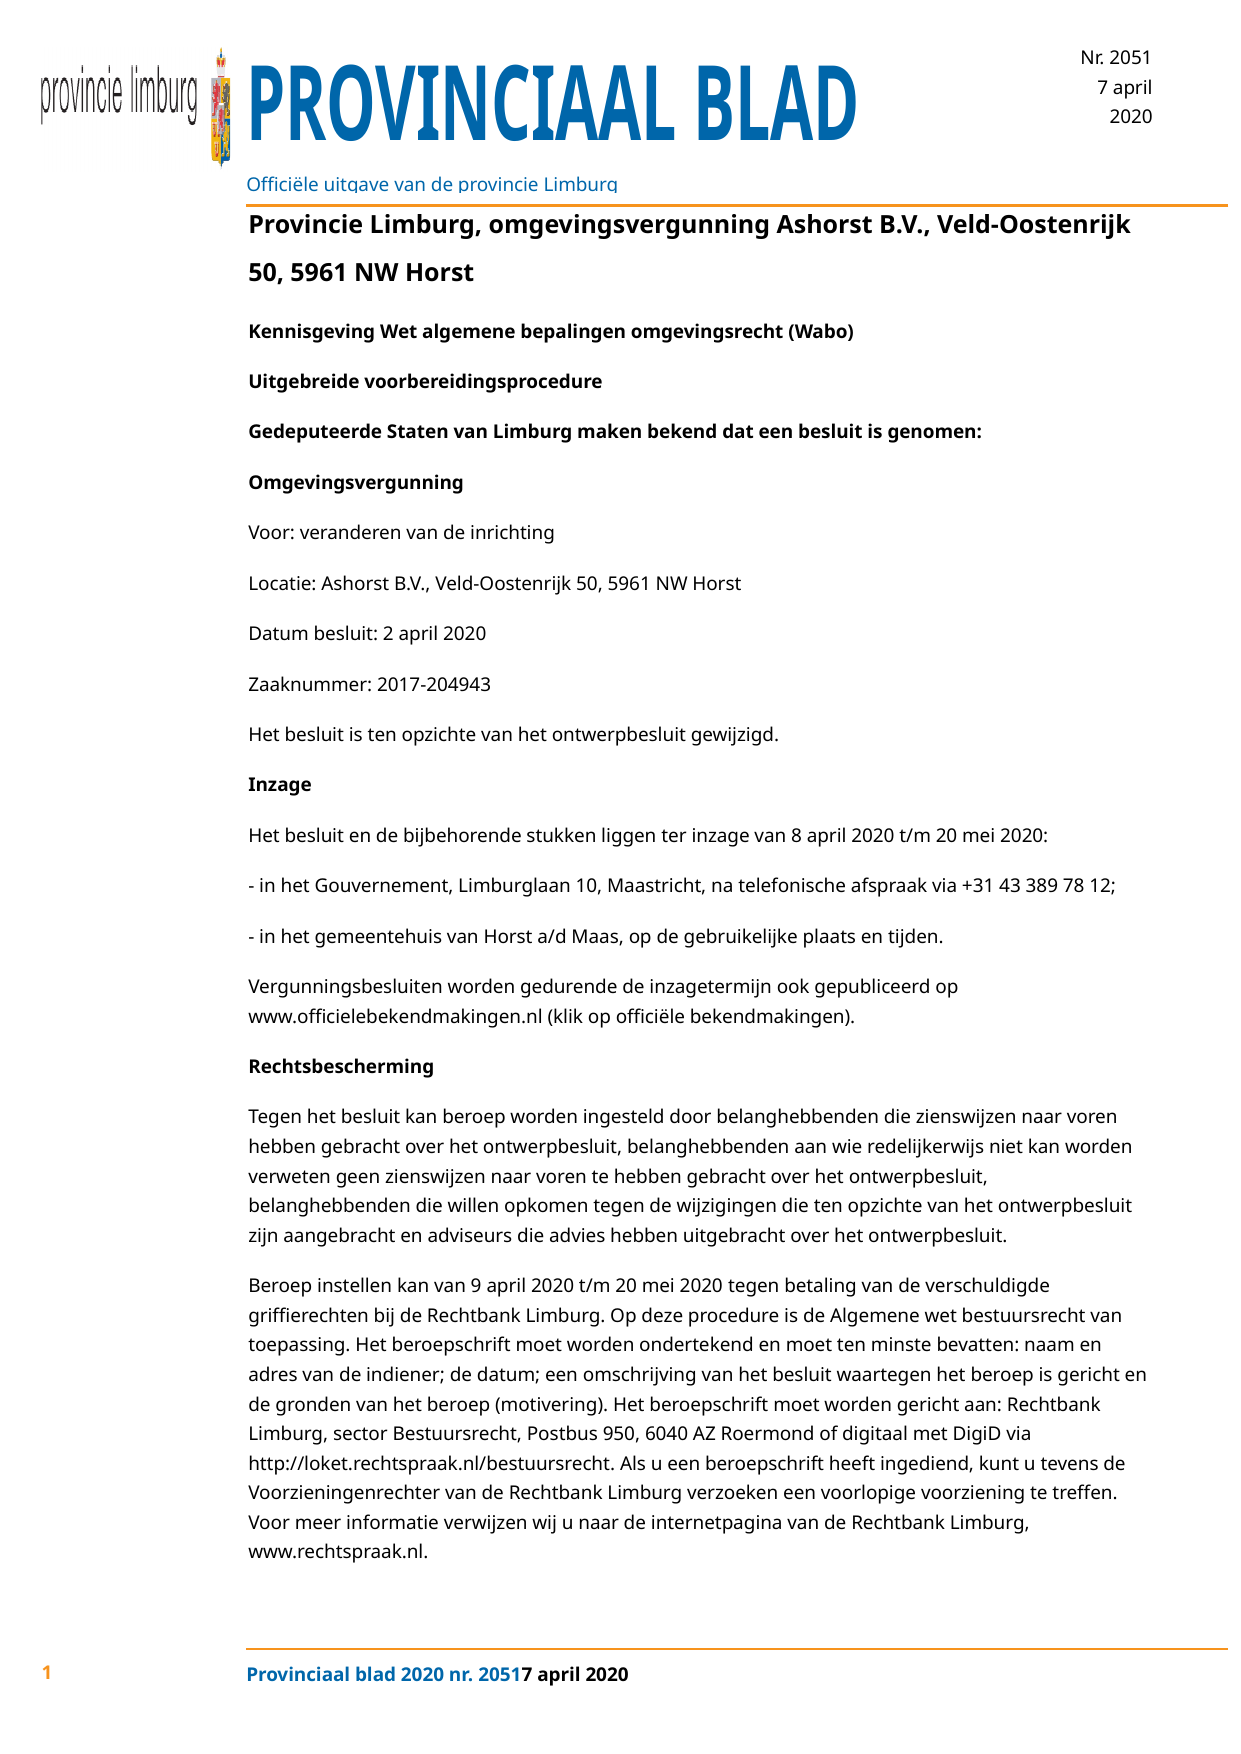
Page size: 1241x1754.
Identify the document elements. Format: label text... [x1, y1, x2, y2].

text Locatie: Ashorst B.V., Veld-Oostenrijk 50, 5961 NW Horst [248, 570, 1152, 596]
picture [41, 47, 231, 172]
text Het besluit is ten opzichte van het ontwerpbesluit gewijzigd. [248, 721, 1152, 747]
text Beroep instellen kan van 9 april 2020 t/m 20 mei 2020 tegen betaling van de verschuldigde griffierechten bij de Rechtbank Limburg. Op deze procedure is de Algemene wet bestuursrecht van toepassing. Het beroepschrift moet worden ondertekend en moet ten minste bevatten: naam en adres van de indiener; de datum; een omschrijving van het besluit waartegen het beroep is gericht en de gronden van het beroep (motivering). Het beroepschrift moet worden gericht aan: Rechtbank Limburg, sector Bestuursrecht, Postbus 950, 6040 AZ Roermond of digitaal met DigiD via http://loket.rechtspraak.nl/bestuursrecht. Als u een beroepschrift heeft ingediend, kunt u tevens de Voorzieningenrechter van de Rechtbank Limburg verzoeken een voorlopige voorziening te treffen. Voor meer informatie verwijzen wij u naar de internetpagina van de Rechtbank Limburg, www.rechtspraak.nl. [248, 1272, 1152, 1564]
text - in het Gouvernement, Limburglaan 10, Maastricht, na telefonische afspraak via +31 43 389 78 12; [248, 872, 1152, 898]
text Rechtsbescherming [248, 1053, 1152, 1079]
text Kennisgeving Wet algemene bepalingen omgevingsrecht (Wabo) [248, 318, 1152, 344]
text Gedeputeerde Staten van Limburg maken bekend dat een besluit is genomen: [248, 419, 1152, 444]
text Provincie Limburg, omgevingsvergunning Ashorst B.V., Veld-Oostenrijk 50, 5961 NW Horst [248, 207, 1152, 288]
text Datum besluit: 2 april 2020 [248, 620, 1152, 646]
text Uitgebreide voorbereidingsprocedure [248, 368, 1152, 394]
text Zaaknummer: 2017-204943 [248, 671, 1152, 697]
text Tegen het besluit kan beroep worden ingesteld door belanghebbenden die zienswijzen naar voren hebben gebracht over het ontwerpbesluit, belanghebbenden aan wie redelijkerwijs niet kan worden verweten geen zienswijzen naar voren te hebben gebracht over het ontwerpbesluit, belanghebbenden die willen opkomen tegen de wijzigingen die ten opzichte van het ontwerpbesluit zijn aangebracht en adviseurs die advies hebben uitgebracht over het ontwerpbesluit. [248, 1104, 1152, 1248]
text Inzage [248, 772, 1152, 797]
text Het besluit en de bijbehorende stukken liggen ter inzage van 8 april 2020 t/m 20 mei 2020: [248, 822, 1152, 848]
text - in het gemeentehuis van Horst a/d Maas, op de gebruikelijke plaats en tijden. [248, 923, 1152, 949]
text Voor: veranderen van de inrichting [248, 519, 1152, 545]
text Vergunningsbesluiten worden gedurende de inzagetermijn ook gepubliceerd op www.officielebekendmakingen.nl (klik op officiële bekendmakingen). [248, 973, 1152, 1029]
text Omgevingsvergunning [248, 469, 1152, 495]
